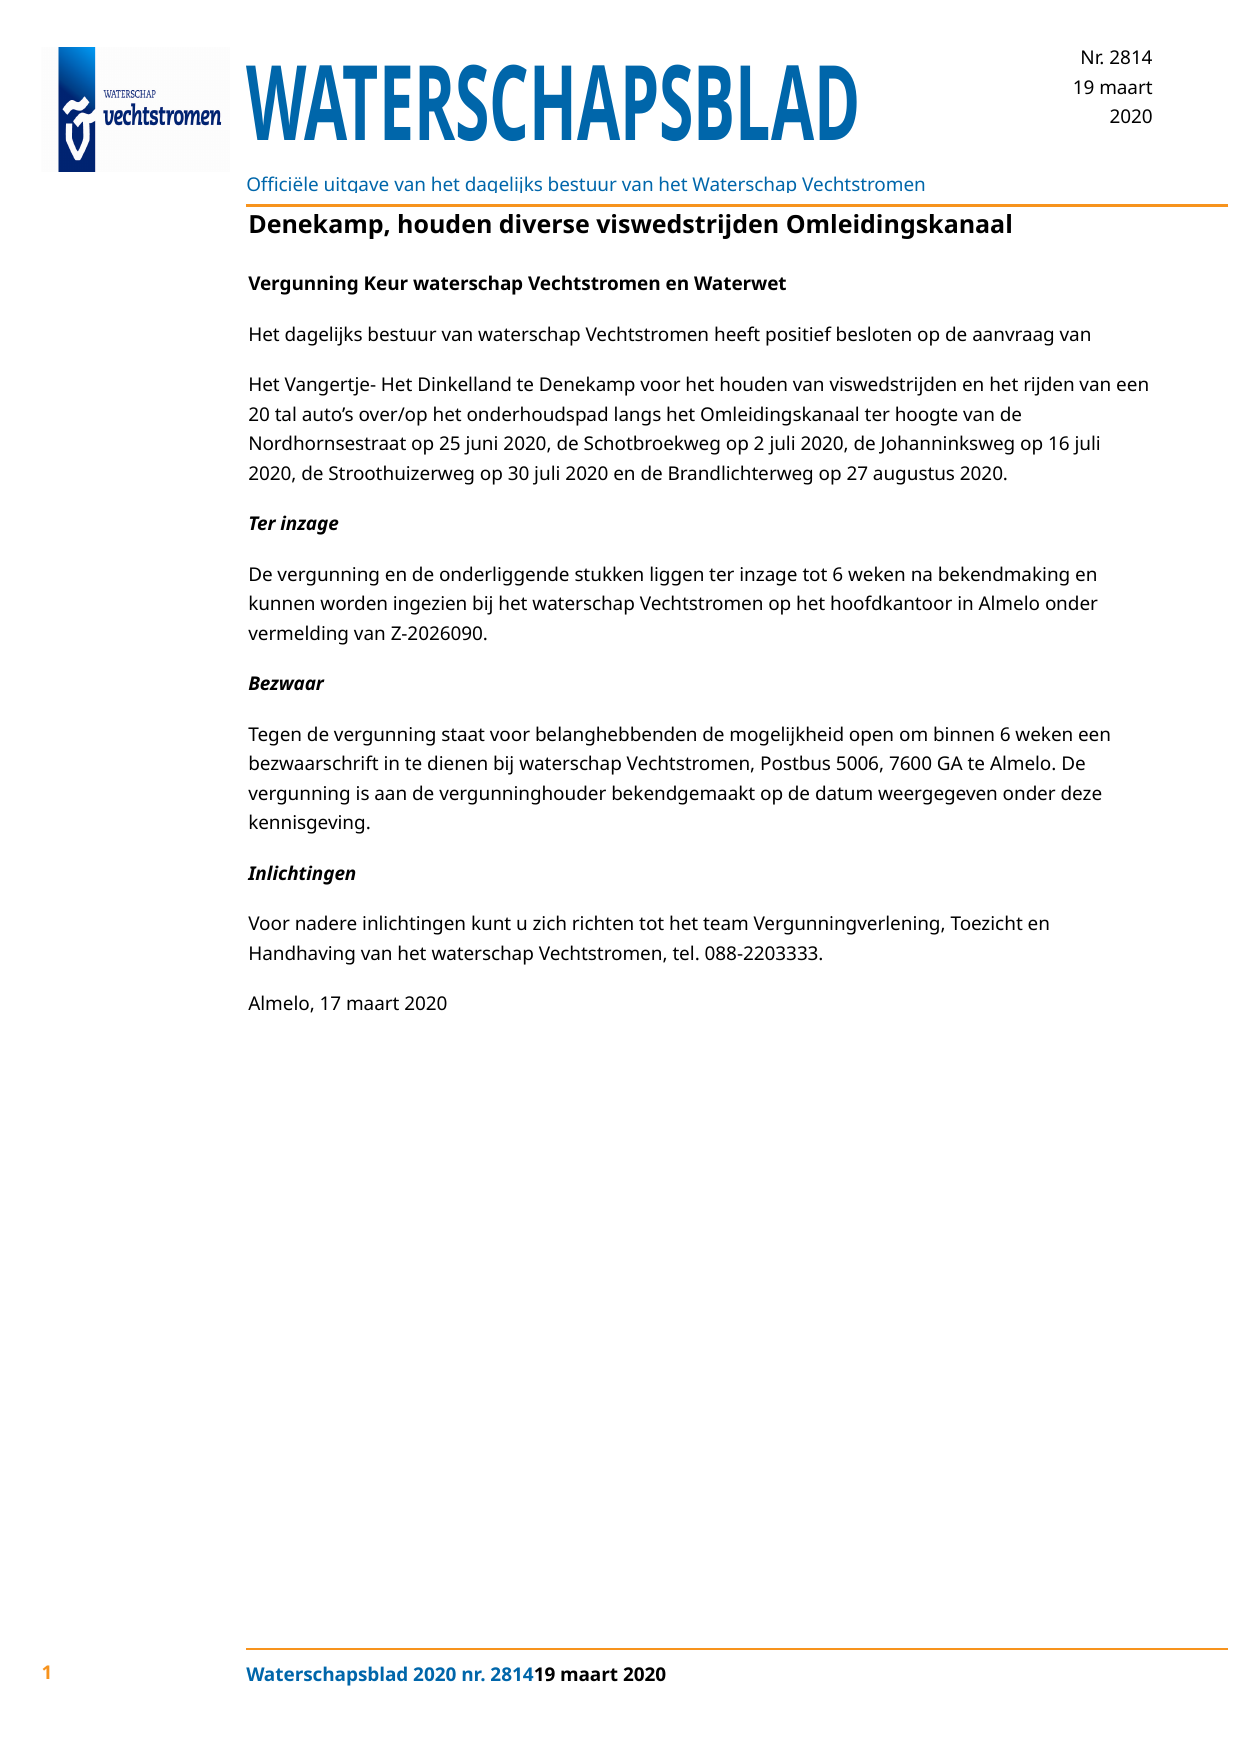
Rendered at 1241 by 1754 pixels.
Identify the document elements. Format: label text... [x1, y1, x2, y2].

text Almelo, 17 maart 2020 [248, 990, 1152, 1016]
text Tegen de vergunning staat voor belanghebbenden de mogelijkheid open om binnen 6 weken een bezwaarschrift in te dienen bij waterschap Vechtstromen, Postbus 5006, 7600 GA te Almelo. De vergunning is aan de vergunninghouder bekendgemaakt op de datum weergegeven onder deze kennisgeving. [248, 721, 1152, 835]
text Het dagelijks bestuur van waterschap Vechtstromen heeft positief besloten op de aanvraag van [248, 321, 1152, 346]
text Het Vangertje- Het Dinkelland te Denekamp voor het houden van viswedstrijden en het rijden van een 20 tal auto’s over/op het onderhoudspad langs het Omleidingskanaal ter hoogte van de Nordhornsestraat op 25 juni 2020, de Schotbroekweg op 2 juli 2020, de Johanninksweg op 16 juli 2020, de Stroothuizerweg op 30 juli 2020 en de Brandlichterweg op 27 augustus 2020. [248, 371, 1152, 486]
text Ter inzage [248, 510, 1152, 536]
text Vergunning Keur waterschap Vechtstromen en Waterwet [248, 270, 1152, 296]
picture [41, 47, 231, 172]
text Inlichtingen [248, 860, 1152, 886]
text De vergunning en de onderliggende stukken liggen ter inzage tot 6 weken na bekendmaking en kunnen worden ingezien bij het waterschap Vechtstromen op het hoofdkantoor in Almelo onder vermelding van Z-2026090. [248, 561, 1152, 646]
text Bezwaar [248, 670, 1152, 696]
text Denekamp, houden diverse viswedstrijden Omleidingskanaal [248, 207, 1152, 241]
text Voor nadere inlichtingen kunt u zich richten tot het team Vergunningverlening, Toezicht en Handhaving van het waterschap Vechtstromen, tel. 088-2203333. [248, 910, 1152, 966]
